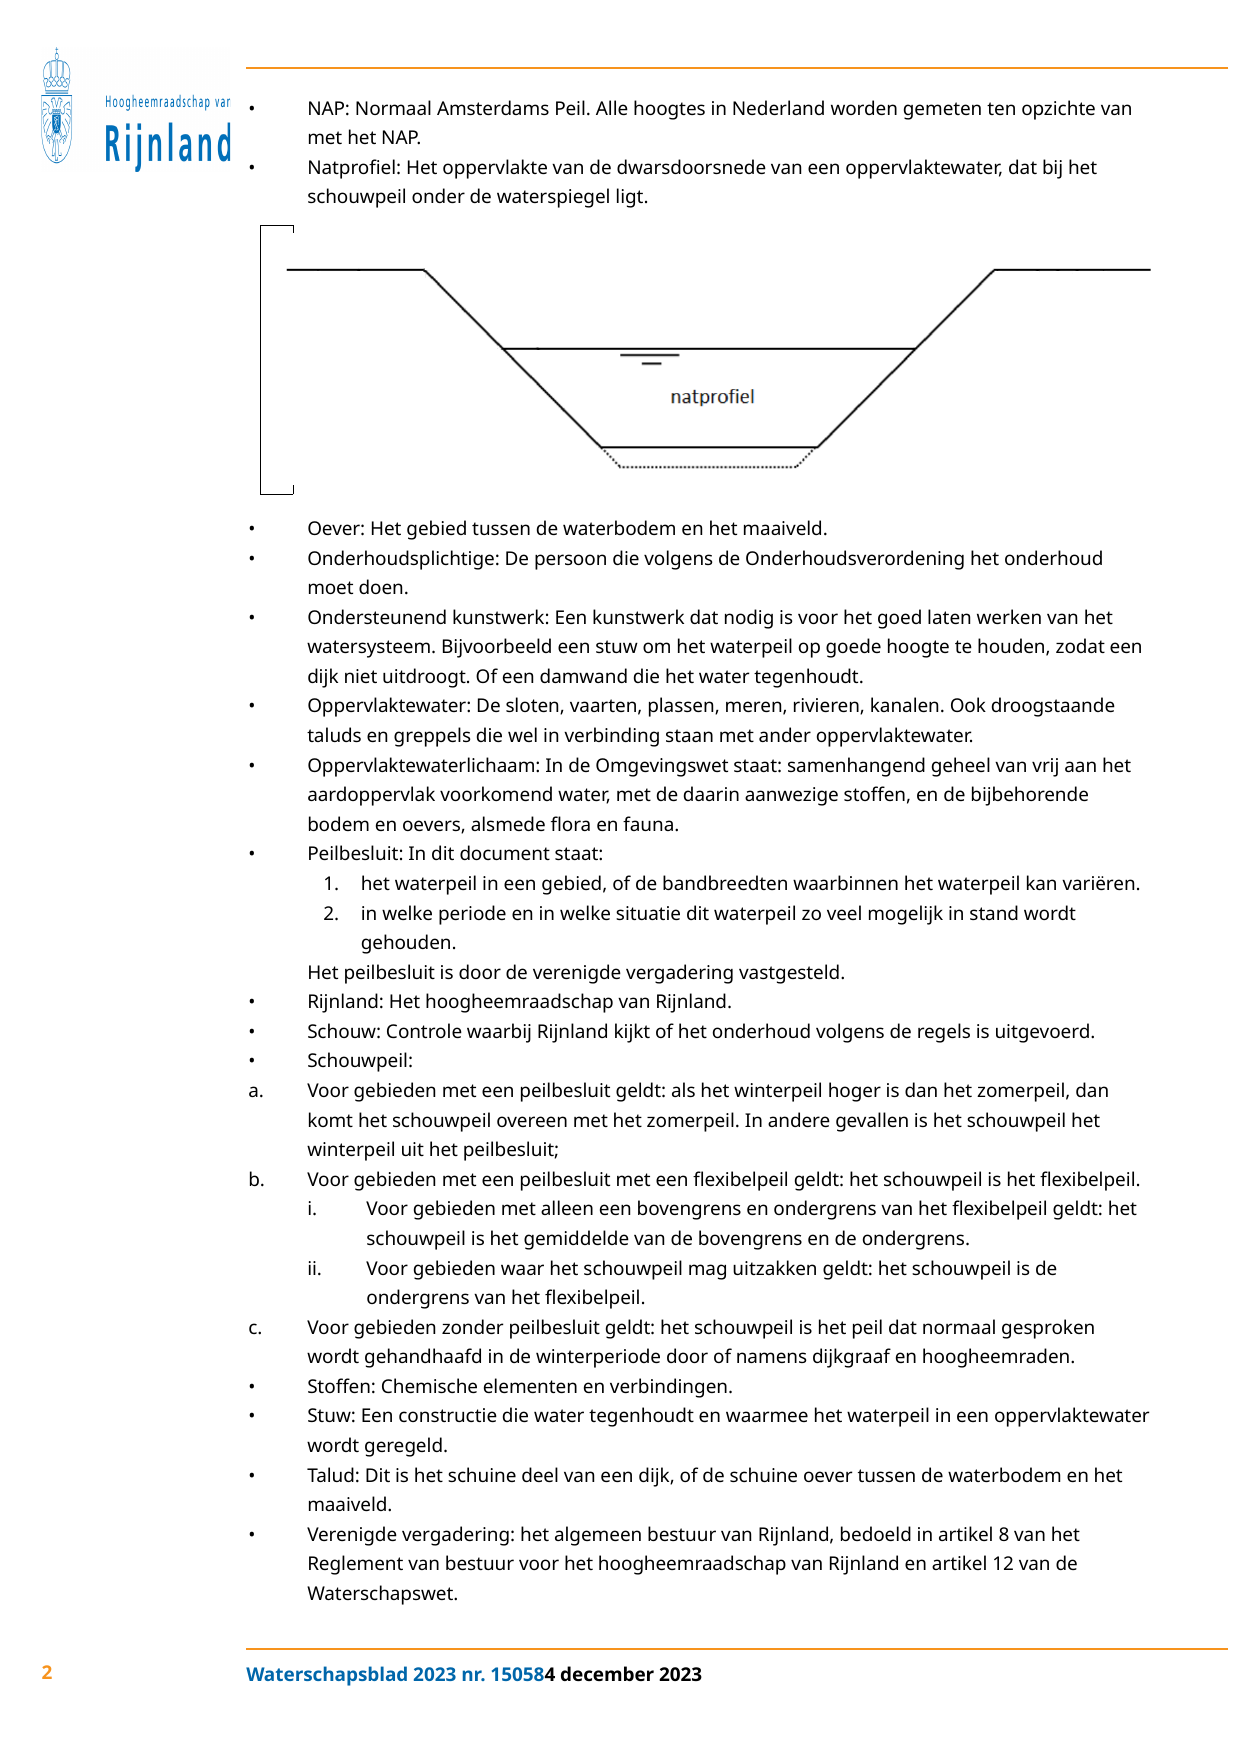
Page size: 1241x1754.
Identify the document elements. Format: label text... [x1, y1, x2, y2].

list NAP: Normaal Amsterdams Peil. Alle hoogtes in Nederland worden gemeten ten opzichte van met het NAP. [248, 95, 1152, 150]
list Verenigde vergadering: het algemeen bestuur van Rijnland, bedoeld in artikel 8 van het Reglement van bestuur voor het hoogheemraadschap van Rijnland en artikel 12 van de Waterschapswet. [248, 1521, 1152, 1606]
list Onderhoudsplichtige: De persoon die volgens de Onderhoudsverordening het onderhoud moet doen. [248, 545, 1152, 600]
picture [268, 233, 1155, 485]
list Oppervlaktewater: De sloten, vaarten, plassen, meren, rivieren, kanalen. Ook droogstaande taluds en greppels die wel in verbinding staan met ander oppervlaktewater. [248, 693, 1152, 748]
list in welke periode en in welke situatie dit waterpeil zo veel mogelijk in stand wordt gehouden. [323, 900, 1152, 955]
list Het peilbesluit is door de verenigde vergadering vastgesteld. [248, 959, 1152, 985]
list Rijnland: Het hoogheemraadschap van Rijnland. [248, 988, 1152, 1014]
list Natprofiel: Het oppervlakte van de dwarsdoorsnede van een oppervlaktewater, dat bij het schouwpeil onder de waterspiegel ligt. [248, 154, 1152, 209]
list Talud: Dit is het schuine deel van een dijk, of de schuine oever tussen de waterbodem en het maaiveld. [248, 1462, 1152, 1517]
picture [41, 47, 231, 172]
list Peilbesluit: In dit document staat: [248, 841, 1152, 866]
list Voor gebieden waar het schouwpeil mag uitzakken geldt: het schouwpeil is de ondergrens van het flexibelpeil. [307, 1255, 1152, 1310]
list Voor gebieden met een peilbesluit met een flexibelpeil geldt: het schouwpeil is het flexibelpeil. [248, 1166, 1152, 1192]
list Ondersteunend kunstwerk: Een kunstwerk dat nodig is voor het goed laten werken van het watersysteem. Bijvoorbeeld een stuw om het waterpeil op goede hoogte te houden, zodat een dijk niet uitdroogt. Of een damwand die het water tegenhoudt. [248, 604, 1152, 689]
list Stoffen: Chemische elementen en verbindingen. [248, 1373, 1152, 1399]
list Voor gebieden zonder peilbesluit geldt: het schouwpeil is het peil dat normaal gesproken wordt gehandhaafd in de winterperiode door of namens dijkgraaf en hoogheemraden. [248, 1314, 1152, 1369]
list Oppervlaktewaterlichaam: In de Omgevingswet staat: samenhangend geheel van vrij aan het aardoppervlak voorkomend water, met de daarin aanwezige stoffen, en de bijbehorende bodem en oevers, alsmede flora en fauna. [248, 752, 1152, 837]
list het waterpeil in een gebied, of de bandbreedten waarbinnen het waterpeil kan variëren. [323, 870, 1152, 896]
list Voor gebieden met alleen een bovengrens en ondergrens van het flexibelpeil geldt: het schouwpeil is het gemiddelde van de bovengrens en de ondergrens. [307, 1196, 1152, 1251]
list Oever: Het gebied tussen de waterbodem en het maaiveld. [248, 515, 1152, 541]
list Stuw: Een constructie die water tegenhoudt en waarmee het waterpeil in een oppervlaktewater wordt geregeld. [248, 1403, 1152, 1458]
list Voor gebieden met een peilbesluit geldt: als het winterpeil hoger is dan het zomerpeil, dan komt het schouwpeil overeen met het zomerpeil. In andere gevallen is het schouwpeil het winterpeil uit het peilbesluit; [248, 1077, 1152, 1162]
list Schouw: Controle waarbij Rijnland kijkt of het onderhoud volgens de regels is uitgevoerd. [248, 1018, 1152, 1044]
list Schouwpeil: [248, 1048, 1152, 1073]
